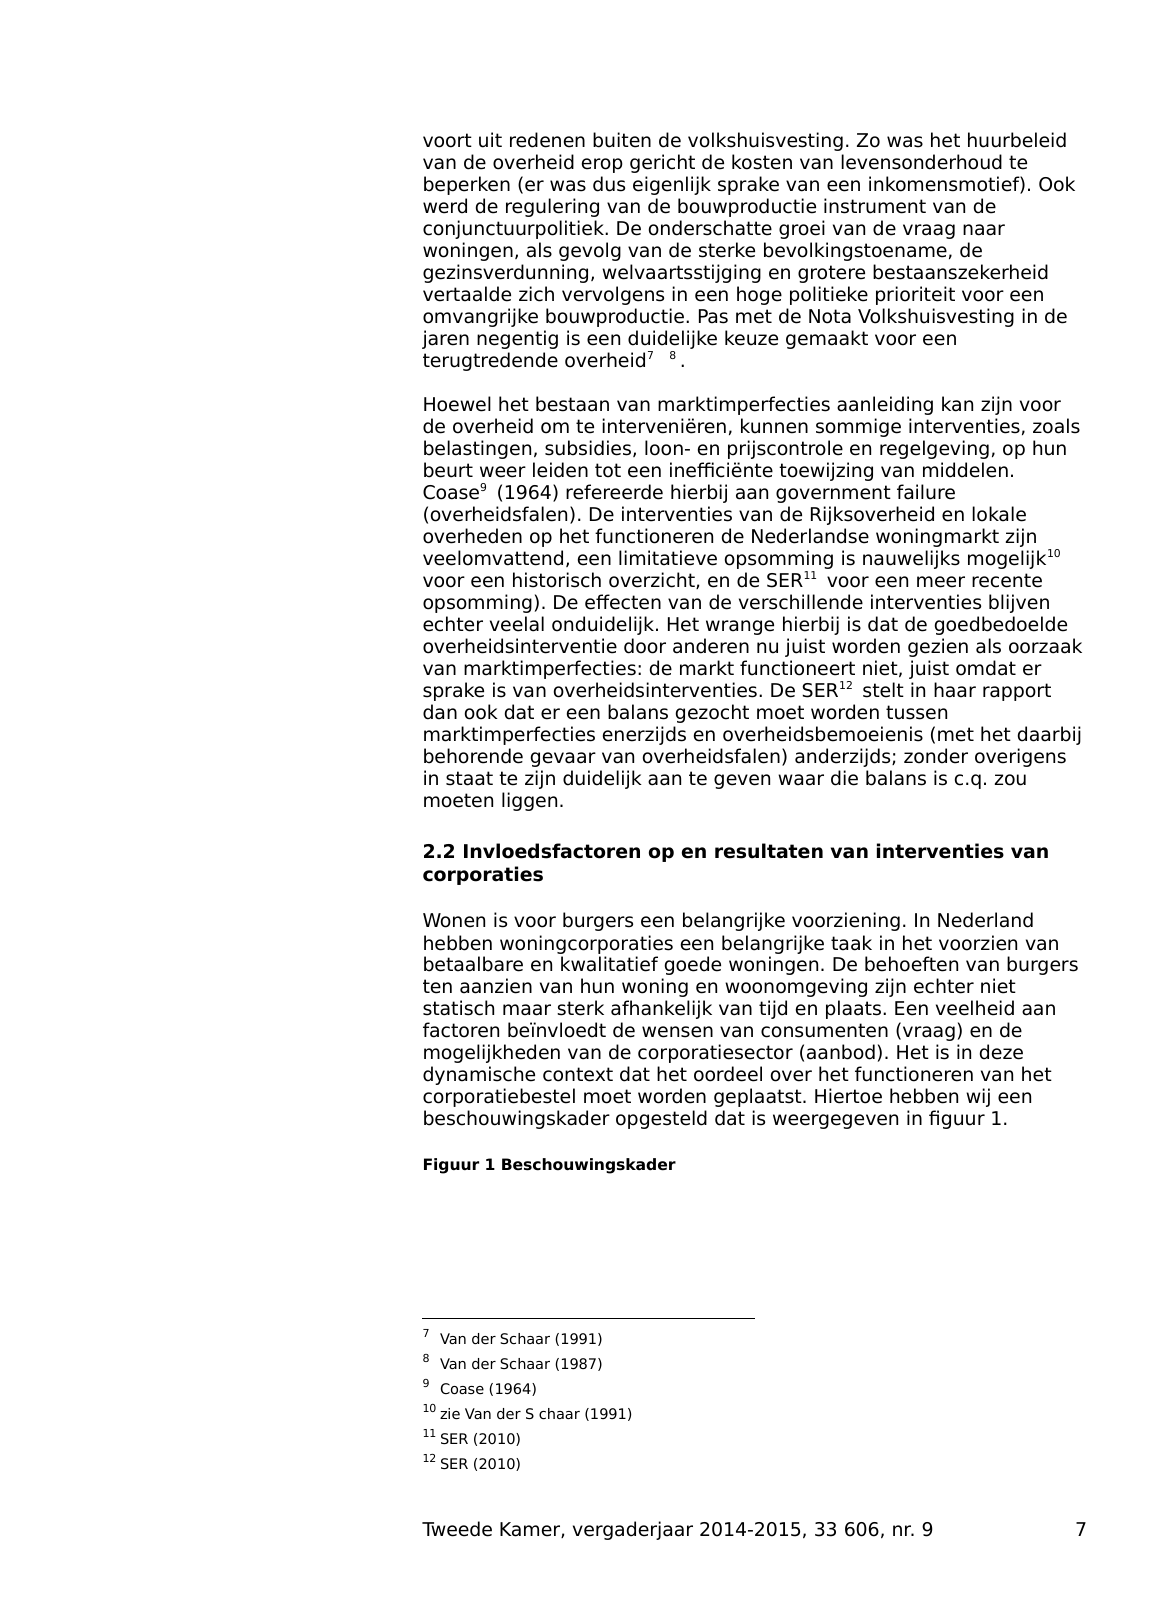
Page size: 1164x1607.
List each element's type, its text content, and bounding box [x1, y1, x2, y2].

text Hoewel het bestaan van marktimperfecties aanleiding kan zijn voor de overheid om te interveniëren, kunnen sommige interventies, zoals belastingen, subsidies, loon- en prijscontrole en regelgeving, op hun beurt weer leiden tot een inefficiënte toewijzing van middelen. Coase (1964) refereerde hierbij aan government failure (overheidsfalen). De interventies van de Rijksoverheid en lokale overheden op het functioneren de Nederlandse woningmarkt zijn veelomvattend, een limitatieve opsomming is nauwelijks mogelijk voor een historisch overzicht, en de SER voor een meer recente opsomming). De effecten van de verschillende interventies blijven echter veelal onduidelijk. Het wrange hierbij is dat de goedbedoelde overheidsinterventie door anderen nu juist worden gezien als oorzaak van marktimperfecties: de markt functioneert niet, juist omdat er sprake is van overheidsinterventies. De SER stelt in haar rapport dan ook dat er een balans gezocht moet worden tussen marktimperfecties enerzijds en overheidsbemoeienis (met het daarbij behorende gevaar van overheidsfalen) anderzijds; zonder overigens in staat te zijn duidelijk aan te geven waar die balans is c.q. zou moeten liggen. [422, 394, 1087, 811]
text zie Van der S chaar (1991) [422, 1402, 1087, 1424]
text Van der Schaar (1987) [422, 1352, 1087, 1374]
text SER (2010) [422, 1452, 1087, 1474]
text SER (2010) [422, 1427, 1087, 1449]
text Van der Schaar (1991) [422, 1327, 1087, 1349]
text voort uit redenen buiten de volkshuisvesting. Zo was het huurbeleid van de overheid erop gericht de kosten van levensonderhoud te beperken (er was dus eigenlijk sprake van een inkomensmotief). Ook werd de regulering van de bouwproductie instrument van de conjunctuurpolitiek. De onderschatte groei van de vraag naar woningen, als gevolg van de sterke bevolkingstoename, de gezinsverdunning, welvaartsstijging en grotere bestaanszekerheid vertaalde zich vervolgens in een hoge politieke prioriteit voor een omvangrijke bouwproductie. Pas met de Nota Volkshuisvesting in de jaren negentig is een duidelijke keuze gemaakt voor een terugtredende overheid . [422, 130, 1087, 372]
text Coase (1964) [422, 1377, 1087, 1399]
text Wonen is voor burgers een belangrijke voorziening. In Nederland hebben woningcorporaties een belangrijke taak in het voorzien van betaalbare en kwalitatief goede woningen. De behoeften van burgers ten aanzien van hun woning en woonomgeving zijn echter niet statisch maar sterk afhankelijk van tijd en plaats. Een veelheid aan factoren beïnvloedt de wensen van consumenten (vraag) en de mogelijkheden van de corporatiesector (aanbod). Het is in deze dynamische context dat het oordeel over het functioneren van het corporatiebestel moet worden geplaatst. Hiertoe hebben wij een beschouwingskader opgesteld dat is weergegeven in figuur 1. [422, 910, 1087, 1130]
text Figuur 1 Beschouwingskader [422, 1156, 1072, 1174]
subtitle 2.2 Invloedsfactoren op en resultaten van interventies van corporaties [422, 841, 1087, 885]
